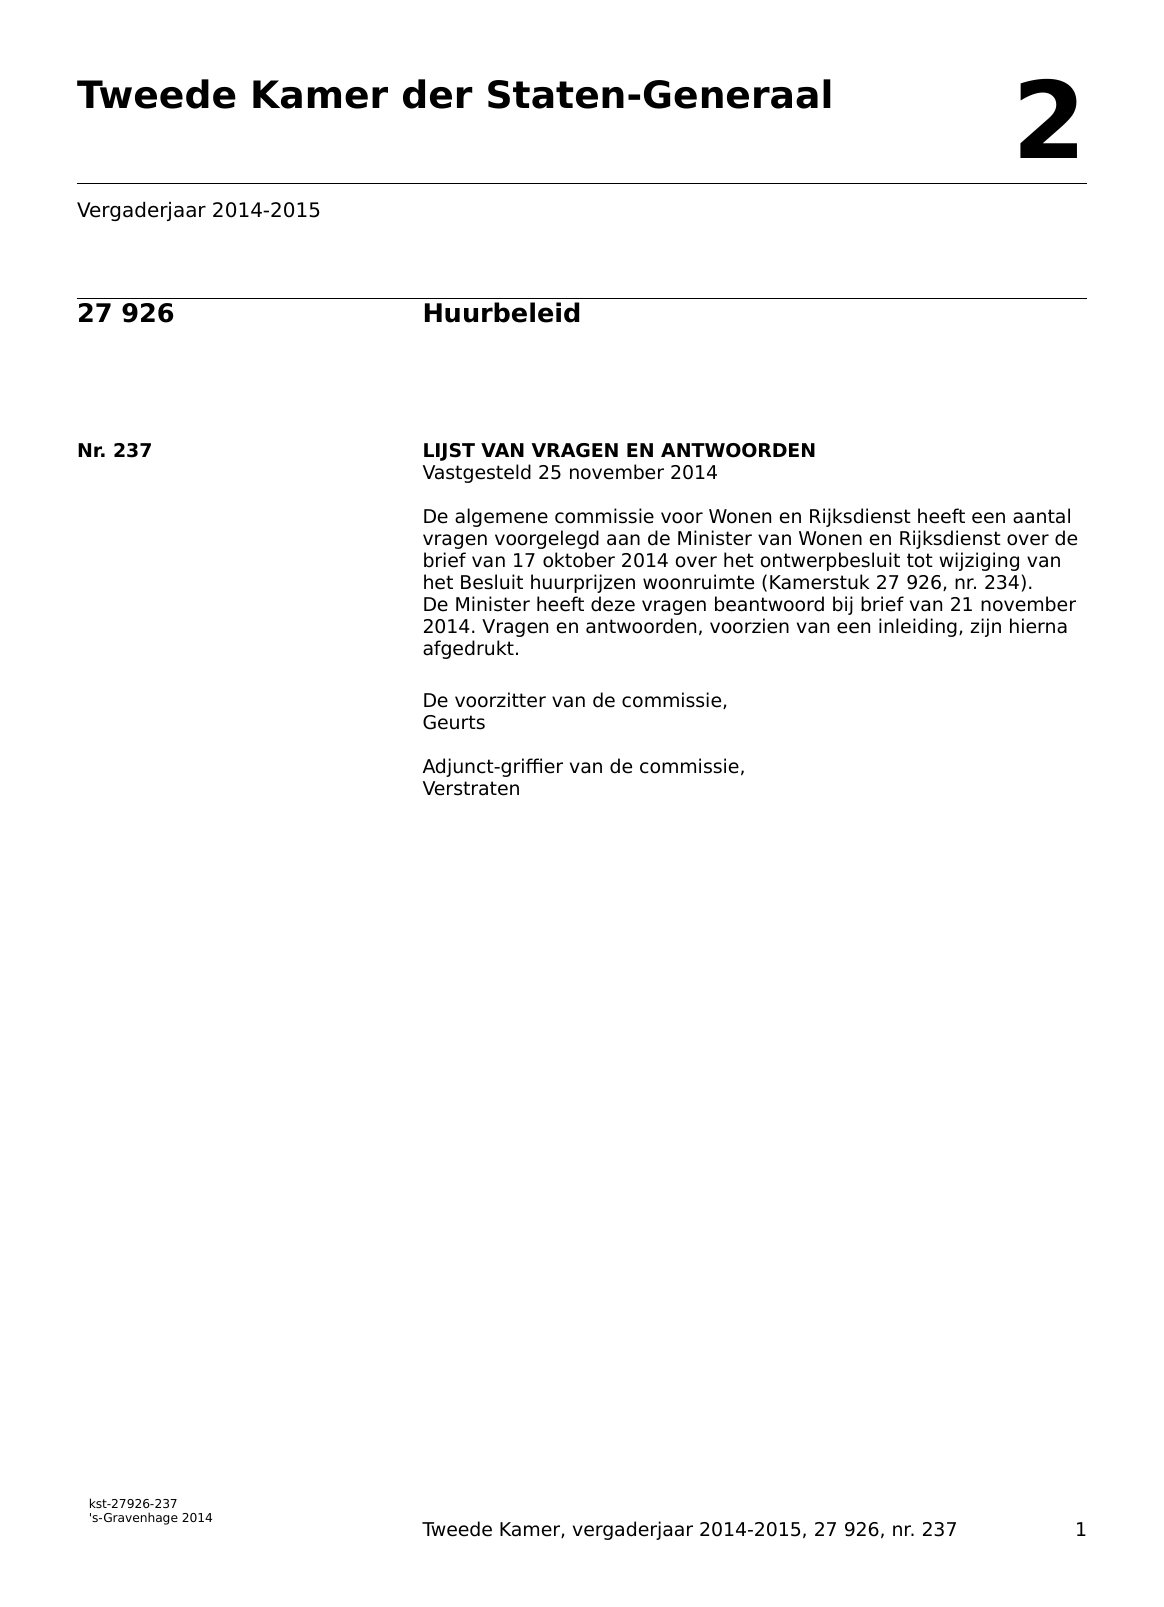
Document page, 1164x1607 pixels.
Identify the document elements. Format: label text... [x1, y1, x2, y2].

subtitle 27 926 Huurbeleid [77, 299, 1087, 329]
text De Minister heeft deze vragen beantwoord bij brief van 21 november 2014. Vragen en antwoorden, voorzien van een inleiding, zijn hierna afgedrukt. [422, 594, 1087, 660]
text 's-Gravenhage 2014 [88, 1511, 323, 1525]
subtitle Nr. 237 LIJST VAN VRAGEN EN ANTWOORDEN [77, 440, 1087, 462]
text kst-27926-237 [88, 1497, 323, 1511]
table_header 2 [886, 59, 1087, 183]
text Adjunct-griffier van de commissie, Verstraten [422, 756, 1087, 800]
table_cell Vergaderjaar 2014-2015 [77, 184, 1087, 298]
table_header Tweede Kamer der Staten-Generaal [77, 59, 886, 183]
text De algemene commissie voor Wonen en Rijksdienst heeft een aantal vragen voorgelegd aan de Minister van Wonen en Rijksdienst over de brief van 17 oktober 2014 over het ontwerpbesluit tot wijziging van het Besluit huurprijzen woonruimte (Kamerstuk 27 926, nr. 234). [422, 506, 1087, 594]
text Vastgesteld 25 november 2014 [422, 462, 1087, 484]
text De voorzitter van de commissie, Geurts [422, 690, 1087, 734]
